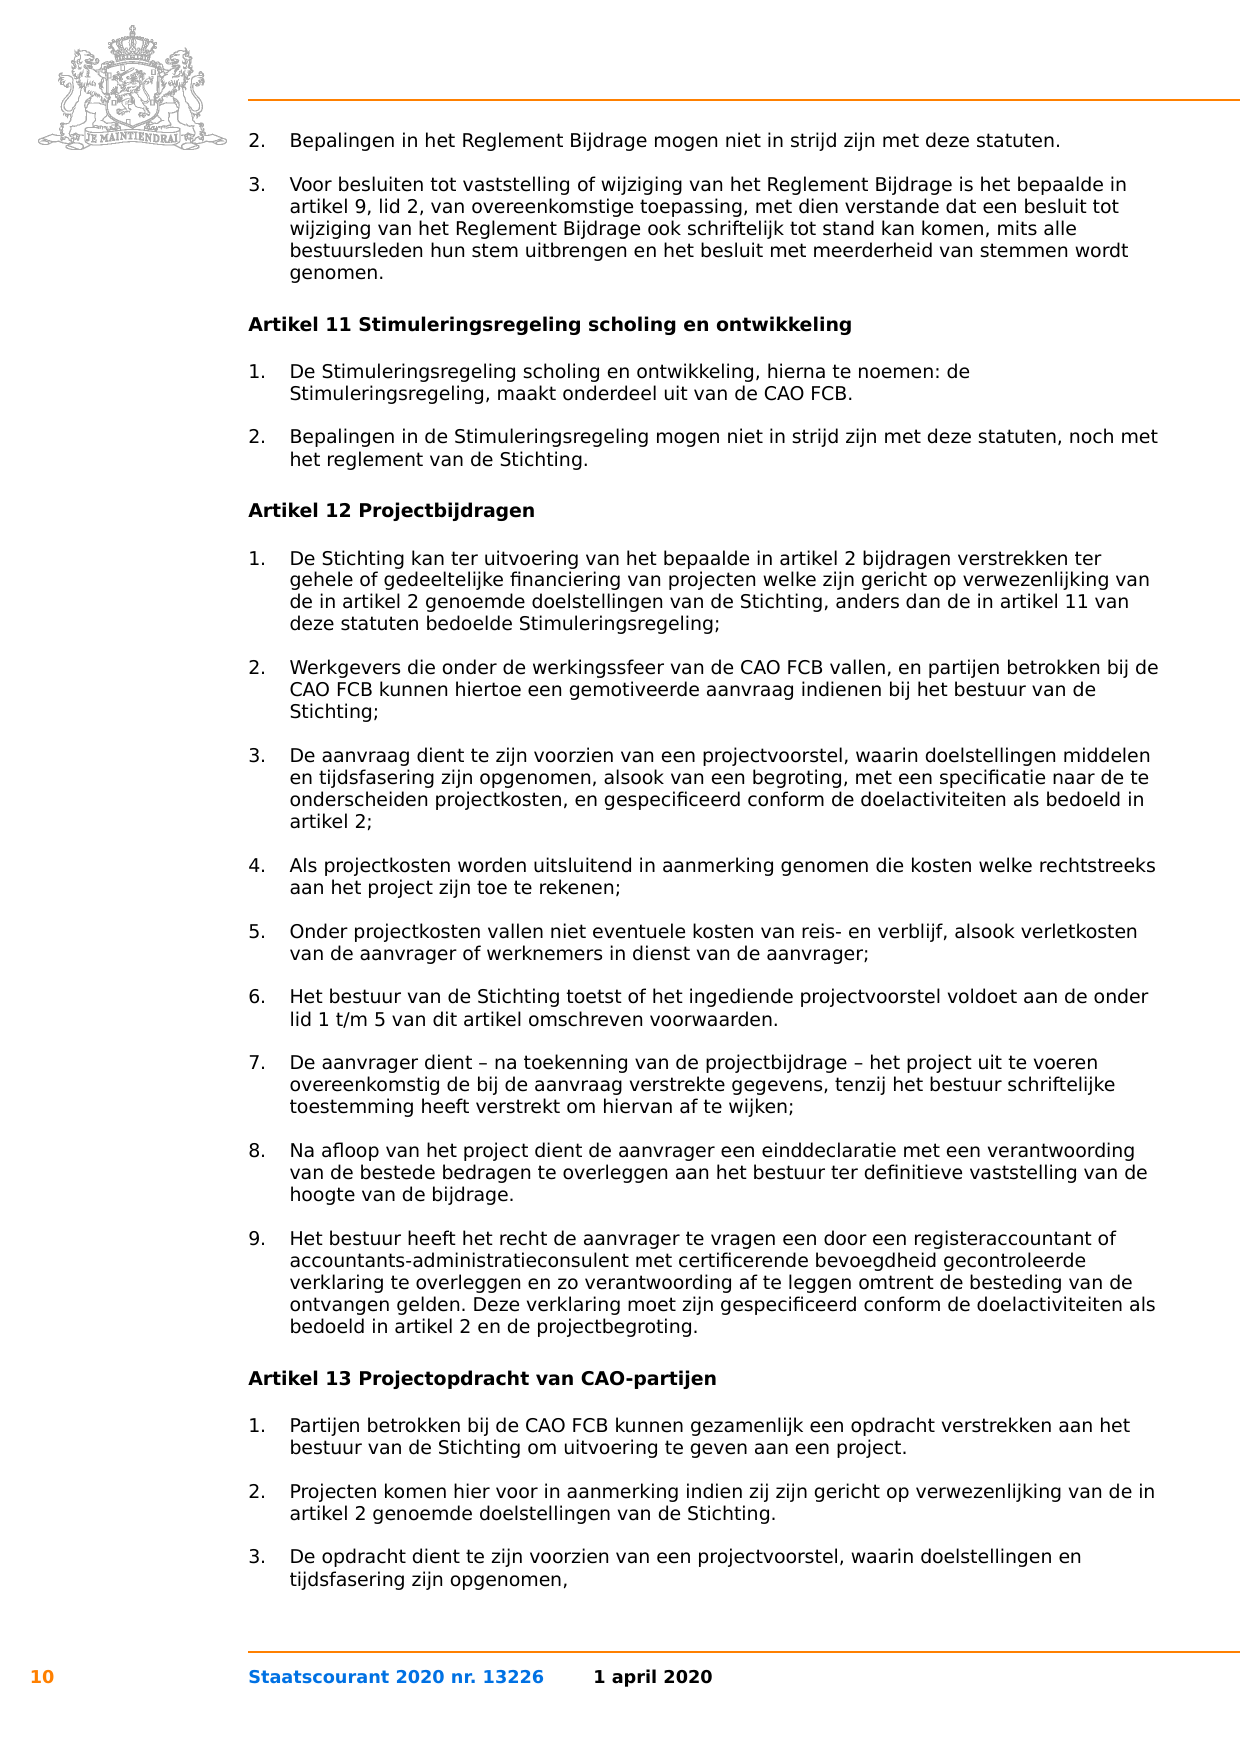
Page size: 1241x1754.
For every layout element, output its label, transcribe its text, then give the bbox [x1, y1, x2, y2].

text 9. Het bestuur heeft het recht de aanvrager te vragen een door een registeraccountant of accountants‑administratieconsulent met certificerende bevoegdheid gecontroleerde verklaring te overleggen en zo verantwoording af te leggen omtrent de besteding van de ontvangen gelden. Deze verklaring moet zijn gespecificeerd conform de doelactiviteiten als bedoeld in artikel 2 en de projectbegroting. [248, 1228, 1163, 1338]
text 8. Na afloop van het project dient de aanvrager een einddeclaratie met een verantwoording van de bestede bedragen te overleggen aan het bestuur ter definitieve vaststelling van de hoogte van de bijdrage. [248, 1140, 1163, 1206]
text 2. Bepalingen in het Reglement Bijdrage mogen niet in strijd zijn met deze statuten. [248, 130, 1163, 152]
text 2. Bepalingen in de Stimuleringsregeling mogen niet in strijd zijn met deze statuten, noch met het reglement van de Stichting. [248, 426, 1163, 470]
text 1. Partijen betrokken bij de CAO FCB kunnen gezamenlijk een opdracht verstrekken aan het bestuur van de Stichting om uitvoering te geven aan een project. [248, 1415, 1163, 1459]
subtitle Artikel 13 Projectopdracht van CAO-partijen [248, 1368, 1163, 1390]
text 2. Werkgevers die onder de werkingssfeer van de CAO FCB vallen, en partijen betrokken bij de CAO FCB kunnen hiertoe een gemotiveerde aanvraag indienen bij het bestuur van de Stichting; [248, 657, 1163, 723]
text 3. De aanvraag dient te zijn voorzien van een projectvoorstel, waarin doelstellingen middelen en tijdsfasering zijn opgenomen, alsook van een begroting, met een specificatie naar de te onderscheiden projectkosten, en gespecificeerd conform de doelactiviteiten als bedoeld in artikel 2; [248, 745, 1163, 833]
picture [38, 25, 227, 150]
text 7. De aanvrager dient – na toekenning van de projectbijdrage – het project uit te voeren overeenkomstig de bij de aanvraag verstrekte gegevens, tenzij het bestuur schriftelijke toestemming heeft verstrekt om hiervan af te wijken; [248, 1052, 1163, 1118]
subtitle Artikel 11 Stimuleringsregeling scholing en ontwikkeling [248, 314, 1163, 336]
text 6. Het bestuur van de Stichting toetst of het ingediende projectvoorstel voldoet aan de onder lid 1 t/m 5 van dit artikel omschreven voorwaarden. [248, 986, 1163, 1030]
text 4. Als projectkosten worden uitsluitend in aanmerking genomen die kosten welke rechtstreeks aan het project zijn toe te rekenen; [248, 855, 1163, 899]
text 3. De opdracht dient te zijn voorzien van een projectvoorstel, waarin doelstellingen en tijdsfasering zijn opgenomen, [248, 1546, 1163, 1590]
text 1. De Stichting kan ter uitvoering van het bepaalde in artikel 2 bijdragen verstrekken ter gehele of gedeeltelijke financiering van projecten welke zijn gericht op verwezenlijking van de in artikel 2 genoemde doelstellingen van de Stichting, anders dan de in artikel 11 van deze statuten bedoelde Stimuleringsregeling; [248, 547, 1163, 635]
text 2. Projecten komen hier voor in aanmerking indien zij zijn gericht op verwezenlijking van de in artikel 2 genoemde doelstellingen van de Stichting. [248, 1481, 1163, 1524]
text 1. De Stimuleringsregeling scholing en ontwikkeling, hierna te noemen: de Stimuleringsregeling, maakt onderdeel uit van de CAO FCB. [248, 361, 1163, 404]
subtitle Artikel 12 Projectbijdragen [248, 500, 1163, 522]
text 3. Voor besluiten tot vaststelling of wijziging van het Reglement Bijdrage is het bepaalde in artikel 9, lid 2, van overeenkomstige toepassing, met dien verstande dat een besluit tot wijziging van het Reglement Bijdrage ook schriftelijk tot stand kan komen, mits alle bestuursleden hun stem uitbrengen en het besluit met meerderheid van stemmen wordt genomen. [248, 174, 1163, 284]
text 5. Onder projectkosten vallen niet eventuele kosten van reis- en verblijf, alsook verletkosten van de aanvrager of werknemers in dienst van de aanvrager; [248, 921, 1163, 964]
